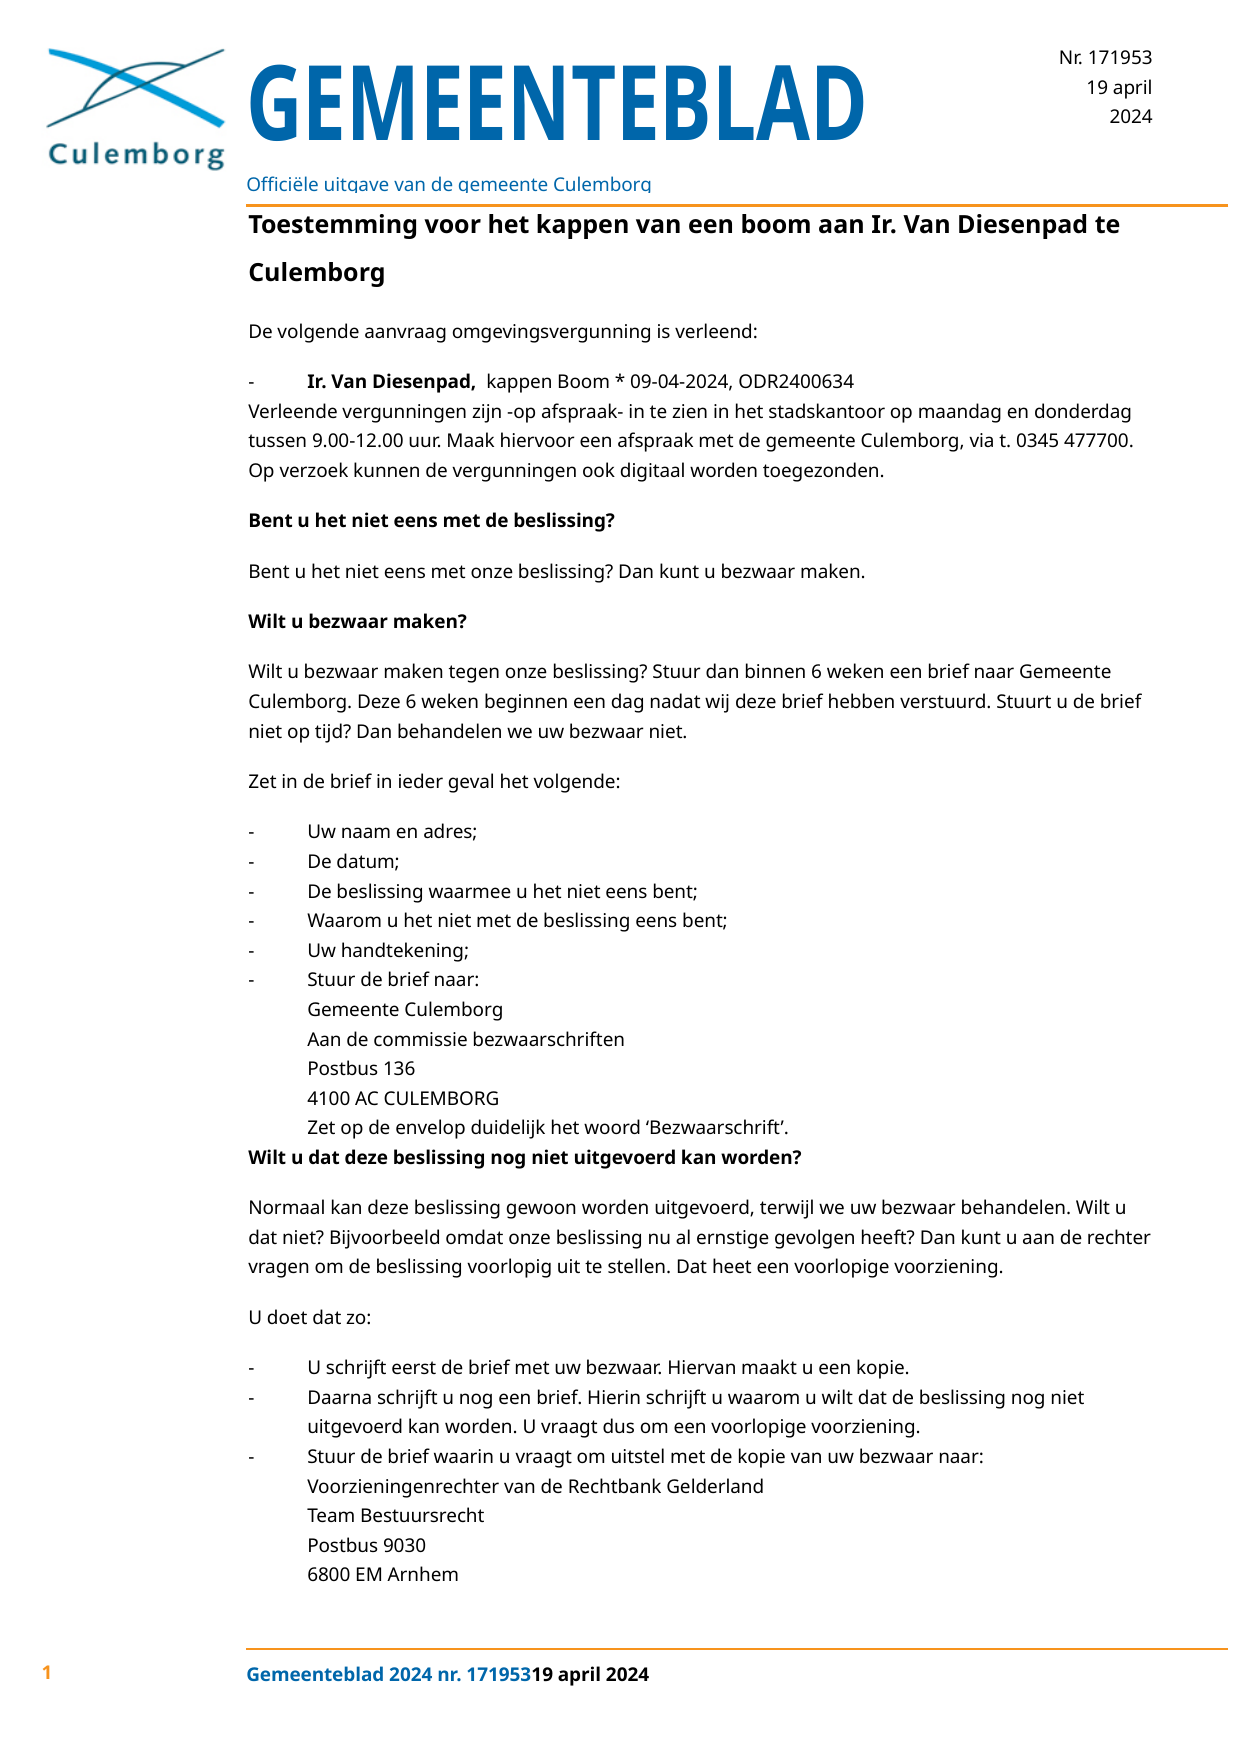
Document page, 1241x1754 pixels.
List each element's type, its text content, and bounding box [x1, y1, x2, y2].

list Daarna schrijft u nog een brief. Hierin schrijft u waarom u wilt dat de beslissing nog niet uitgevoerd kan worden. U vraagt dus om een voorlopige voorziening. [248, 1384, 1152, 1439]
list Stuur de brief waarin u vraagt om uitstel met de kopie van uw bezwaar naar: [248, 1443, 1152, 1469]
list Zet op de envelop duidelijk het woord ‘Bezwaarschrift’. [248, 1114, 1152, 1140]
text U doet dat zo: [248, 1304, 1152, 1330]
picture [41, 47, 231, 172]
list 4100 AC CULEMBORG [248, 1085, 1152, 1111]
text Bent u het niet eens met onze beslissing? Dan kunt u bezwaar maken. [248, 558, 1152, 584]
list Voorzieningenrechter van de Rechtbank Gelderland [248, 1473, 1152, 1499]
list Ir. Van Diesenpad, kappen Boom * 09-04-2024, ODR2400634 [248, 368, 1152, 394]
list U schrijft eerst de brief met uw bezwaar. Hiervan maakt u een kopie. [248, 1354, 1152, 1380]
list Waarom u het niet met de beslissing eens bent; [248, 907, 1152, 933]
list Postbus 136 [248, 1055, 1152, 1081]
list Gemeente Culemborg [248, 996, 1152, 1022]
list Uw handtekening; [248, 937, 1152, 963]
text De volgende aanvraag omgevingsvergunning is verleend: [248, 318, 1152, 344]
list De datum; [248, 848, 1152, 874]
text Verleende vergunningen zijn -op afspraak- in te zien in het stadskantoor op maandag en donderdag tussen 9.00-12.00 uur. Maak hiervoor een afspraak met de gemeente Culemborg, via t. 0345 477700. Op verzoek kunnen de vergunningen ook digitaal worden toegezonden. [248, 398, 1152, 483]
list Postbus 9030 [248, 1532, 1152, 1558]
text Wilt u dat deze beslissing nog niet uitgevoerd kan worden? [248, 1144, 1152, 1170]
text Normaal kan deze beslissing gewoon worden uitgevoerd, terwijl we uw bezwaar behandelen. Wilt u dat niet? Bijvoorbeeld omdat onze beslissing nu al ernstige gevolgen heeft? Dan kunt u aan de rechter vragen om de beslissing voorlopig uit te stellen. Dat heet een voorlopige voorziening. [248, 1194, 1152, 1279]
list Team Bestuursrecht [248, 1502, 1152, 1528]
list Uw naam en adres; [248, 819, 1152, 844]
text Bent u het niet eens met de beslissing? [248, 507, 1152, 533]
text Wilt u bezwaar maken tegen onze beslissing? Stuur dan binnen 6 weken een brief naar Gemeente Culemborg. Deze 6 weken beginnen een dag nadat wij deze brief hebben verstuurd. Stuurt u de brief niet op tijd? Dan behandelen we uw bezwaar niet. [248, 659, 1152, 744]
list 6800 EM Arnhem [248, 1562, 1152, 1587]
text Wilt u bezwaar maken? [248, 608, 1152, 634]
text Zet in de brief in ieder geval het volgende: [248, 768, 1152, 794]
text Toestemming voor het kappen van een boom aan Ir. Van Diesenpad te Culemborg [248, 207, 1152, 288]
list De beslissing waarmee u het niet eens bent; [248, 878, 1152, 904]
list Aan de commissie bezwaarschriften [248, 1026, 1152, 1052]
list Stuur de brief naar: [248, 967, 1152, 992]
